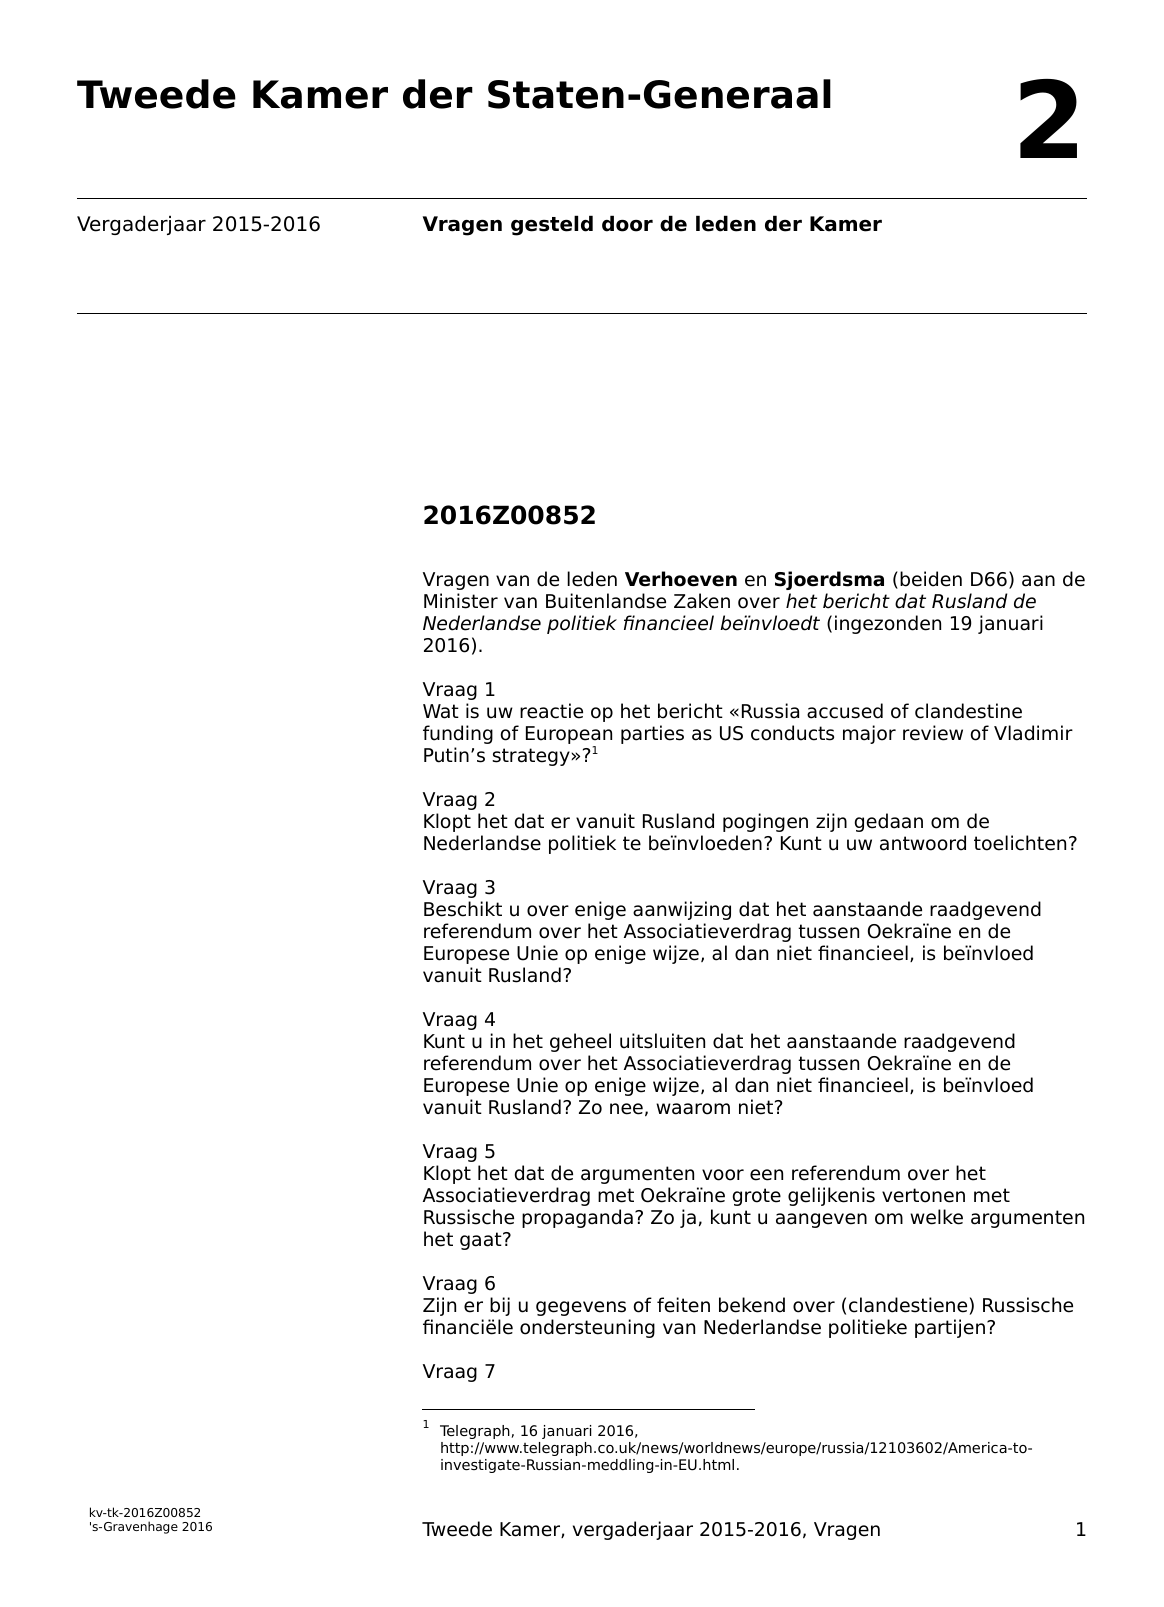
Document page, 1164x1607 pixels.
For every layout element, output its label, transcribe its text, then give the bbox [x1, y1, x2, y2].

text Vraag 4 [422, 1009, 1087, 1031]
text 's-Gravenhage 2016 [88, 1520, 323, 1534]
text Klopt het dat er vanuit Rusland pogingen zijn gedaan om de Nederlandse politiek te beïnvloeden? Kunt u uw antwoord toelichten? [422, 811, 1087, 855]
text Vraag 6 [422, 1273, 1087, 1295]
text Klopt het dat de argumenten voor een referendum over het Associatieverdrag met Oekraïne grote gelijkenis vertonen met Russische propaganda? Zo ja, kunt u aangeven om welke argumenten het gaat? [422, 1163, 1087, 1251]
text Vraag 2 [422, 789, 1087, 811]
text Vraag 5 [422, 1141, 1087, 1163]
text Vraag 7 [422, 1361, 1087, 1383]
text Vragen van de leden Verhoeven en Sjoerdsma (beiden D66) aan de Minister van Buitenlandse Zaken over het bericht dat Rusland de Nederlandse politiek financieel beïnvloedt (ingezonden 19 januari 2016). [422, 569, 1087, 657]
text Beschikt u over enige aanwijzing dat het aanstaande raadgevend referendum over het Associatieverdrag tussen Oekraïne en de Europese Unie op enige wijze, al dan niet financieel, is beïnvloed vanuit Rusland? [422, 899, 1087, 987]
table_cell Vragen gesteld door de leden der Kamer [422, 199, 1087, 313]
table_header 2 [886, 59, 1087, 198]
text kv-tk-2016Z00852 [88, 1506, 323, 1520]
text Wat is uw reactie op het bericht «Russia accused of clandestine funding of European parties as US conducts major review of Vladimir Putin’s strategy»? [422, 701, 1087, 767]
text Telegraph, 16 januari 2016, http://www.telegraph.co.uk/news/worldnews/europe/russia/12103602/America-to-investigate-Russian-meddling-in-EU.html. [422, 1418, 1087, 1474]
text Vraag 3 [422, 877, 1087, 899]
text 2016Z00852 [422, 501, 1087, 531]
text Kunt u in het geheel uitsluiten dat het aanstaande raadgevend referendum over het Associatieverdrag tussen Oekraïne en de Europese Unie op enige wijze, al dan niet financieel, is beïnvloed vanuit Rusland? Zo nee, waarom niet? [422, 1031, 1087, 1119]
text Zijn er bij u gegevens of feiten bekend over (clandestiene) Russische financiële ondersteuning van Nederlandse politieke partijen? [422, 1295, 1087, 1339]
table_cell Vergaderjaar 2015-2016 [77, 199, 422, 313]
table_header Tweede Kamer der Staten-Generaal [77, 59, 886, 198]
text Vraag 1 [422, 679, 1087, 701]
